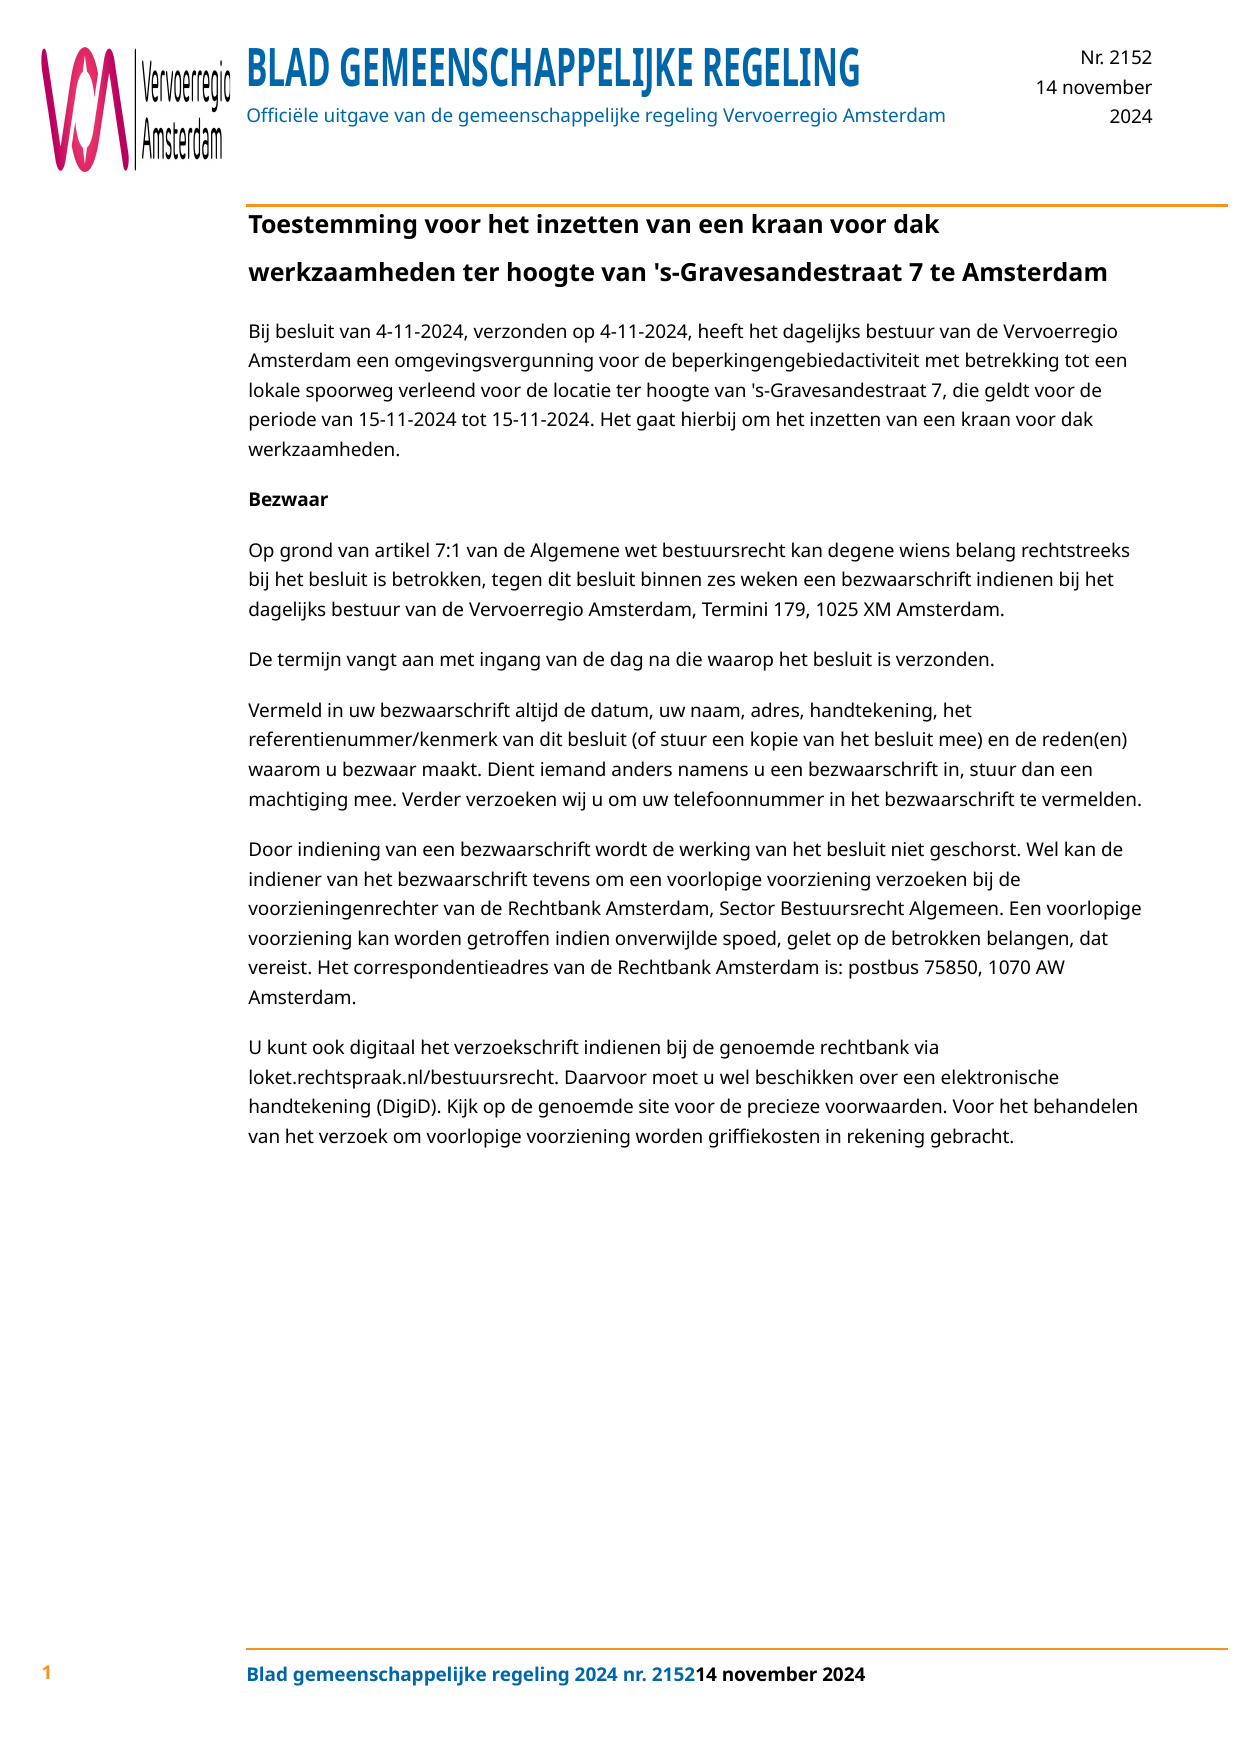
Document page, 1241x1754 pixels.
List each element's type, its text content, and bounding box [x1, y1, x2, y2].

text Bij besluit van 4-11-2024, verzonden op 4-11-2024, heeft het dagelijks bestuur van de Vervoerregio Amsterdam een omgevingsvergunning voor de beperkingengebiedactiviteit met betrekking tot een lokale spoorweg verleend voor de locatie ter hoogte van 's-Gravesandestraat 7, die geldt voor de periode van 15-11-2024 tot 15-11-2024. Het gaat hierbij om het inzetten van een kraan voor dak werkzaamheden. [248, 318, 1152, 462]
text De termijn vangt aan met ingang van de dag na die waarop het besluit is verzonden. [248, 647, 1152, 672]
text Bezwaar [248, 487, 1152, 512]
text U kunt ook digitaal het verzoekschrift indienen bij de genoemde rechtbank via loket.rechtspraak.nl/bestuursrecht. Daarvoor moet u wel beschikken over een elektronische handtekening (DigiD). Kijk op de genoemde site voor de precieze voorwaarden. Voor het behandelen van het verzoek om voorlopige voorziening worden griffiekosten in rekening gebracht. [248, 1034, 1152, 1149]
picture [41, 47, 231, 172]
text Op grond van artikel 7:1 van de Algemene wet bestuursrecht kan degene wiens belang rechtstreeks bij het besluit is betrokken, tegen dit besluit binnen zes weken een bezwaarschrift indienen bij het dagelijks bestuur van de Vervoerregio Amsterdam, Termini 179, 1025 XM Amsterdam. [248, 537, 1152, 622]
text Door indiening van een bezwaarschrift wordt de werking van het besluit niet geschorst. Wel kan de indiener van het bezwaarschrift tevens om een voorlopige voorziening verzoeken bij de voorzieningenrechter van de Rechtbank Amsterdam, Sector Bestuursrecht Algemeen. Een voorlopige voorziening kan worden getroffen indien onverwijlde spoed, gelet op de betrokken belangen, dat vereist. Het correspondentieadres van de Rechtbank Amsterdam is: postbus 75850, 1070 AW Amsterdam. [248, 836, 1152, 1010]
text Vermeld in uw bezwaarschrift altijd de datum, uw naam, adres, handtekening, het referentienummer/kenmerk van dit besluit (of stuur een kopie van het besluit mee) en de reden(en) waarom u bezwaar maakt. Dient iemand anders namens u een bezwaarschrift in, stuur dan een machtiging mee. Verder verzoeken wij u om uw telefoonnummer in het bezwaarschrift te vermelden. [248, 697, 1152, 812]
text Toestemming voor het inzetten van een kraan voor dak werkzaamheden ter hoogte van 's-Gravesandestraat 7 te Amsterdam [248, 207, 1152, 288]
